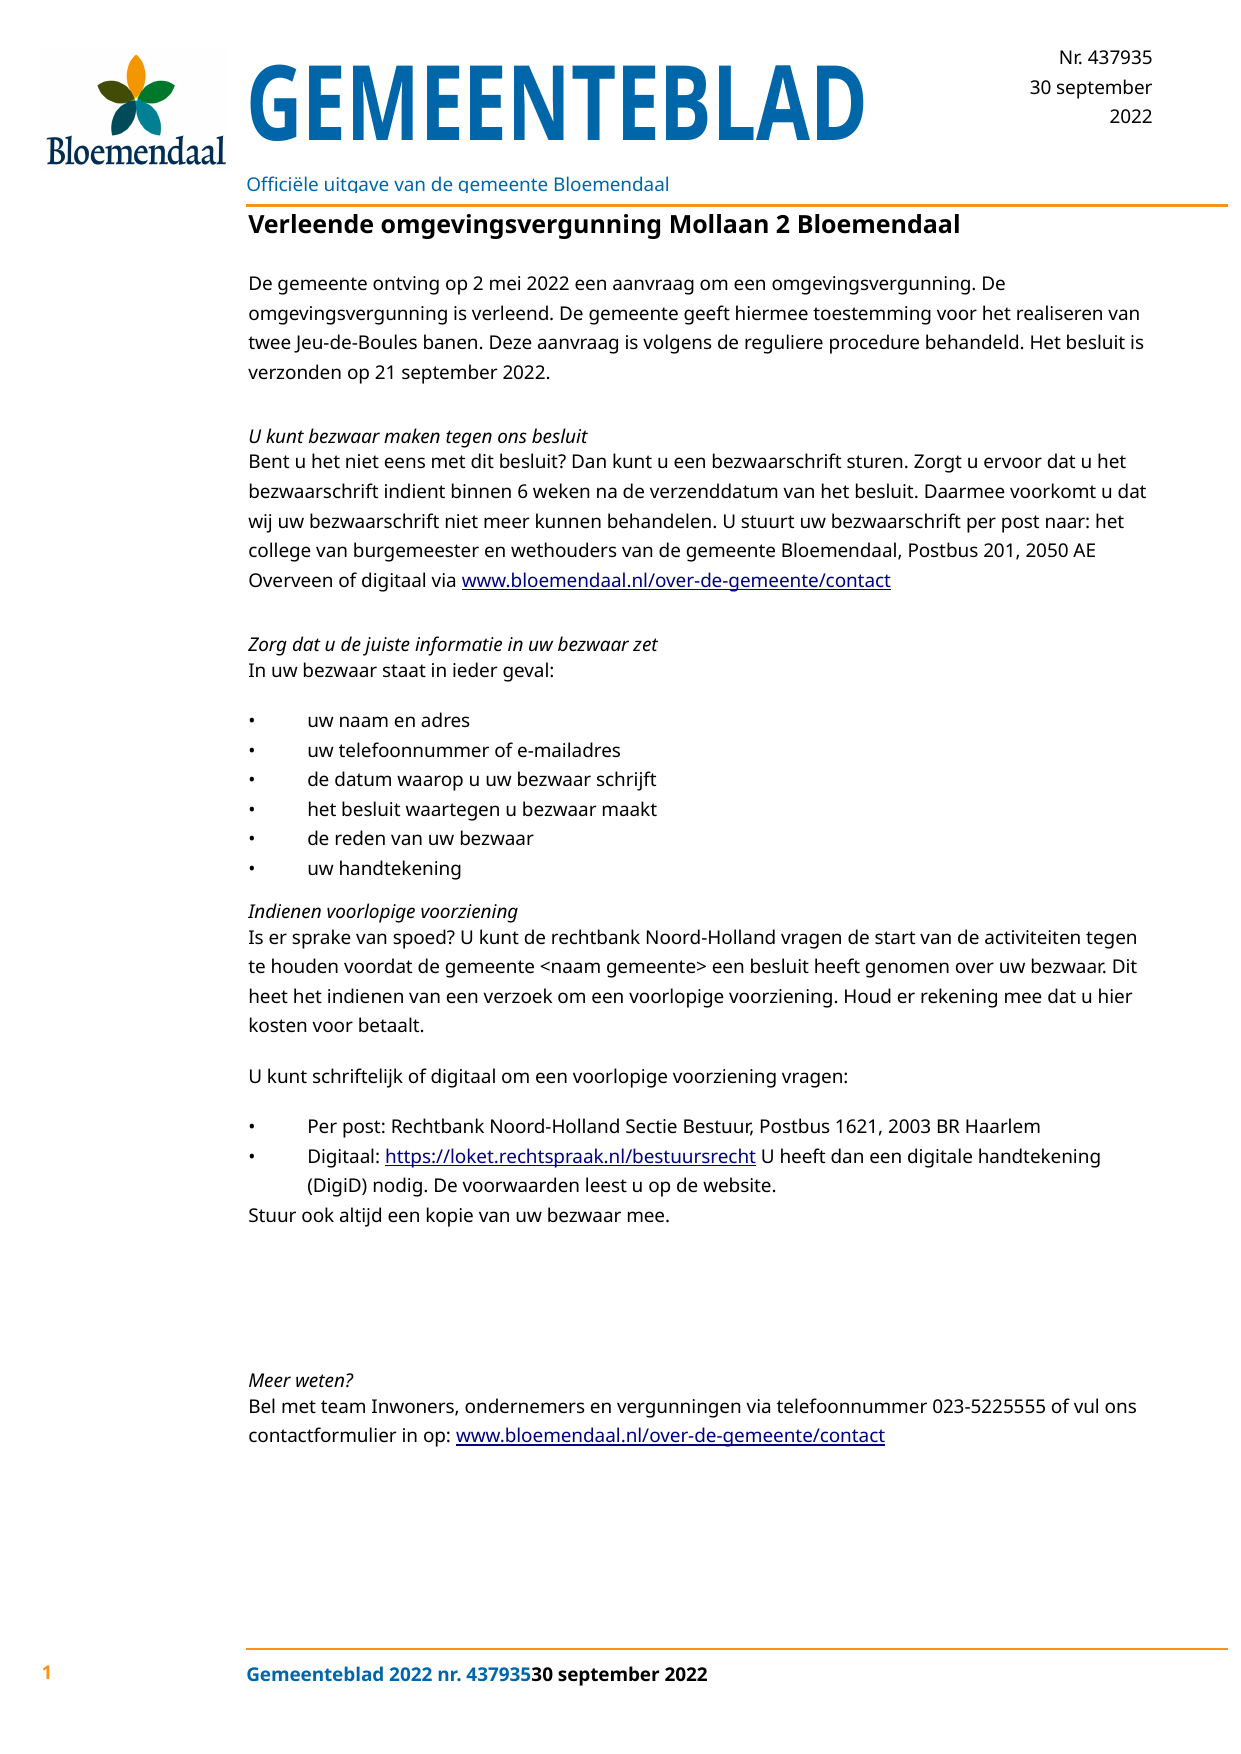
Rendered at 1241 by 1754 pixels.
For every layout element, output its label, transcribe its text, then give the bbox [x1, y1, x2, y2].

text Verleende omgevingsvergunning Mollaan 2 Bloemendaal [248, 207, 1152, 241]
text U kunt bezwaar maken tegen ons besluit [248, 423, 1152, 449]
picture [41, 47, 231, 172]
text Indienen voorlopige voorziening [248, 898, 1152, 924]
list Per post: Rechtbank Noord-Holland Sectie Bestuur, Postbus 1621, 2003 BR Haarlem [248, 1113, 1152, 1139]
text Stuur ook altijd een kopie van uw bezwaar mee. [248, 1202, 1152, 1228]
text Is er sprake van spoed? U kunt de rechtbank Noord-Holland vragen de start van de activiteiten tegen te houden voordat de gemeente <naam gemeente> een besluit heeft genomen over uw bezwaar. Dit heet het indienen van een verzoek om een voorlopige voorziening. Houd er rekening mee dat u hier kosten voor betaalt. [248, 924, 1152, 1038]
text Zorg dat u de juiste informatie in uw bezwaar zet [248, 631, 1152, 657]
text Bel met team Inwoners, ondernemers en vergunningen via telefoonnummer 023-5225555 of vul ons contactformulier in op: www.bloemendaal.nl/over-de-gemeente/contact [248, 1393, 1152, 1448]
list uw handtekening [248, 855, 1152, 881]
list de datum waarop u uw bezwaar schrijft [248, 766, 1152, 792]
text Meer weten? [248, 1367, 1152, 1393]
list uw telefoonnummer of e-mailadres [248, 737, 1152, 762]
text Bent u het niet eens met dit besluit? Dan kunt u een bezwaarschrift sturen. Zorgt u ervoor dat u het bezwaarschrift indient binnen 6 weken na de verzenddatum van het besluit. Daarmee voorkomt u dat wij uw bezwaarschrift niet meer kunnen behandelen. U stuurt uw bezwaarschrift per post naar: het college van burgemeester en wethouders van de gemeente Bloemendaal, Postbus 201, 2050 AE Overveen of digitaal via www.bloemendaal.nl/over-de-gemeente/contact [248, 449, 1152, 593]
list uw naam en adres [248, 707, 1152, 733]
text U kunt schriftelijk of digitaal om een voorlopige voorziening vragen: [248, 1063, 1152, 1089]
text De gemeente ontving op 2 mei 2022 een aanvraag om een omgevingsvergunning. De omgevingsvergunning is verleend. De gemeente geeft hiermee toestemming voor het realiseren van twee Jeu-de-Boules banen. Deze aanvraag is volgens de reguliere procedure behandeld. Het besluit is verzonden op 21 september 2022. [248, 270, 1152, 385]
list Digitaal: https://loket.rechtspraak.nl/bestuursrecht U heeft dan een digitale handtekening (DigiD) nodig. De voorwaarden leest u op de website. [248, 1143, 1152, 1198]
list het besluit waartegen u bezwaar maakt [248, 796, 1152, 822]
text In uw bezwaar staat in ieder geval: [248, 657, 1152, 682]
list de reden van uw bezwaar [248, 826, 1152, 851]
